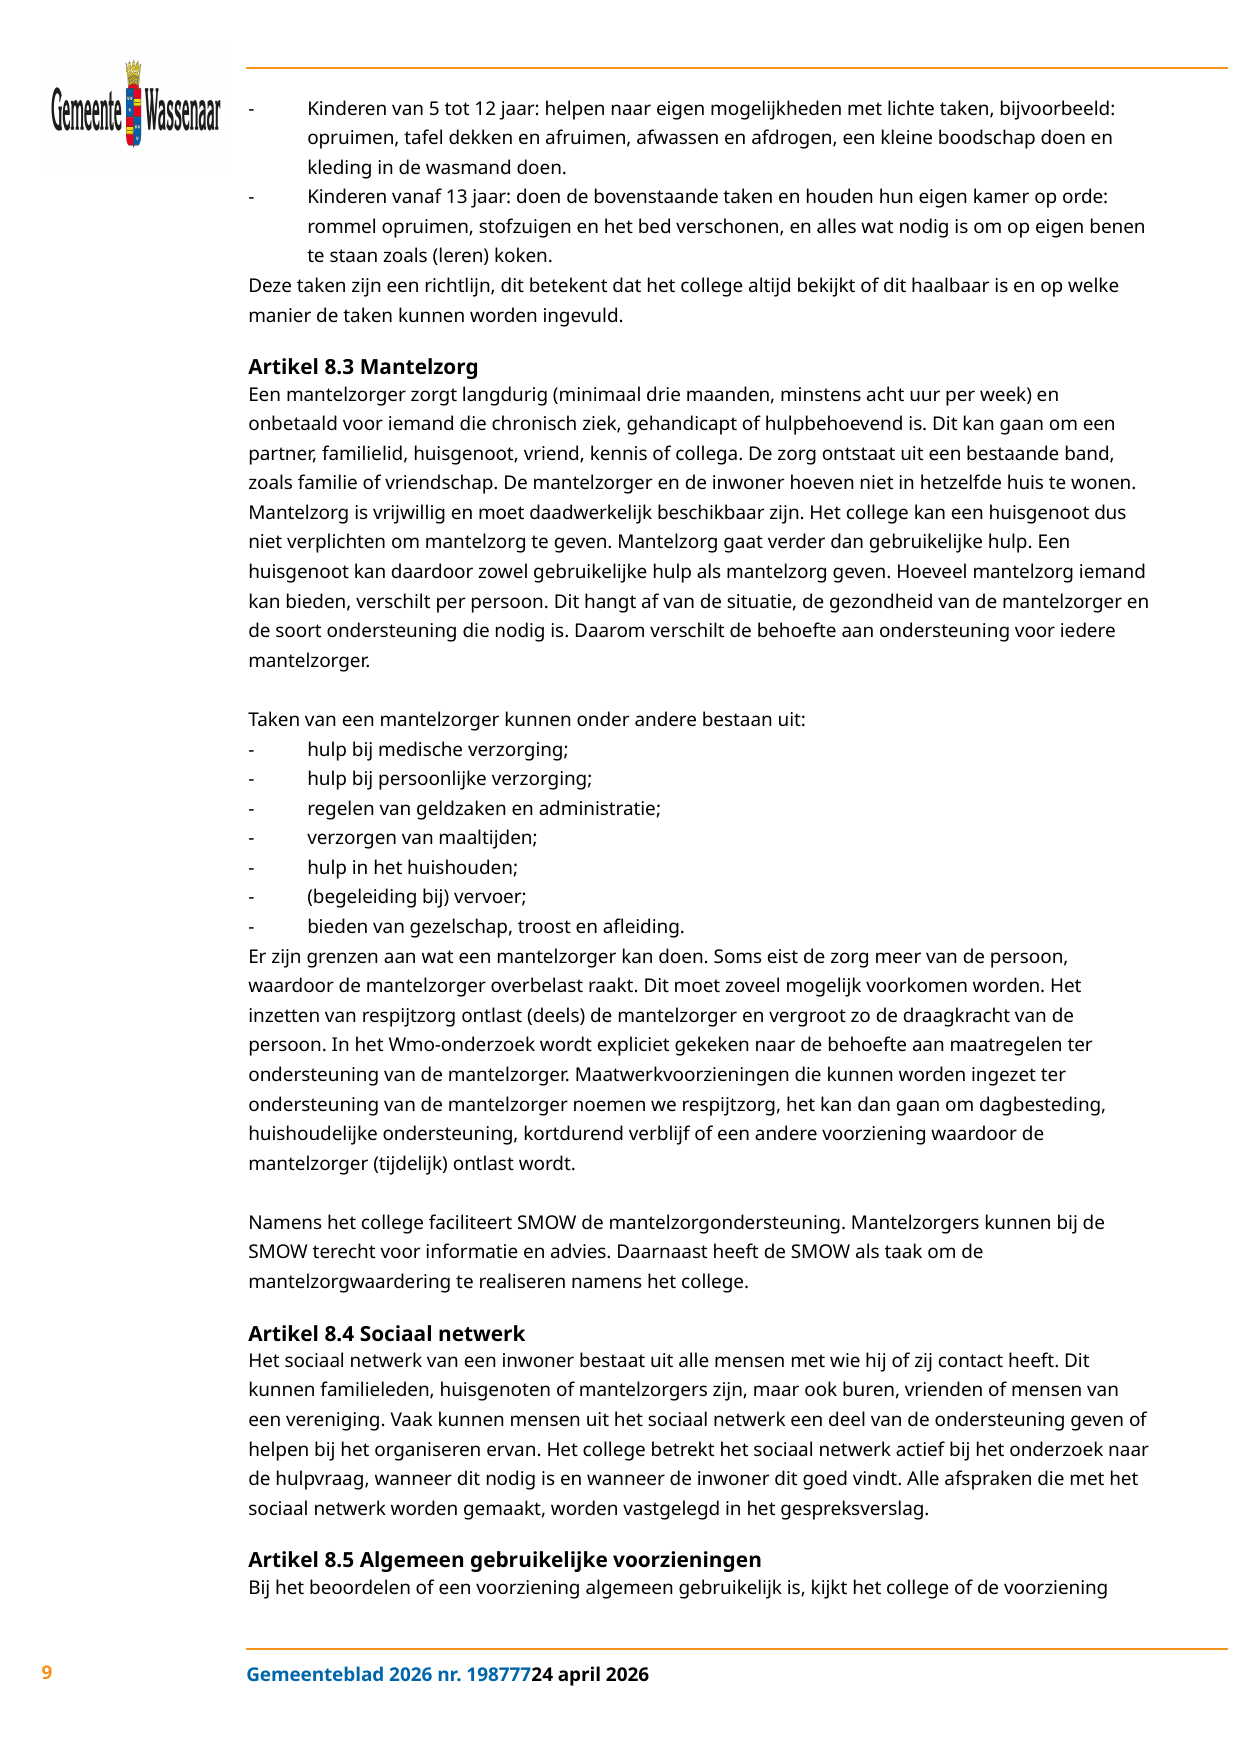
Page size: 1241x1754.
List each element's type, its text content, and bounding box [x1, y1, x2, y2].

list bieden van gezelschap, troost en afleiding. [248, 913, 1152, 939]
list hulp in het huishouden; [248, 854, 1152, 880]
text Er zijn grenzen aan wat een mantelzorger kan doen. Soms eist de zorg meer van de persoon, waardoor de mantelzorger overbelast raakt. Dit moet zoveel mogelijk voorkomen worden. Het inzetten van respijtzorg ontlast (deels) de mantelzorger en vergroot zo de draagkracht van de persoon. In het Wmo-onderzoek wordt expliciet gekeken naar de behoefte aan maatregelen ter ondersteuning van de mantelzorger. Maatwerkvoorzieningen die kunnen worden ingezet ter ondersteuning van de mantelzorger noemen we respijtzorg, het kan dan gaan om dagbesteding, huishoudelijke ondersteuning, kortdurend verblijf of een andere voorziening waardoor de mantelzorger (tijdelijk) ontlast wordt. [248, 943, 1152, 1176]
text Een mantelzorger zorgt langdurig (minimaal drie maanden, minstens acht uur per week) en onbetaald voor iemand die chronisch ziek, gehandicapt of hulpbehoevend is. Dit kan gaan om een partner, familielid, huisgenoot, vriend, kennis of collega. De zorg ontstaat uit een bestaande band, zoals familie of vriendschap. De mantelzorger en de inwoner hoeven niet in hetzelfde huis te wonen. Mantelzorg is vrijwillig en moet daadwerkelijk beschikbaar zijn. Het college kan een huisgenoot dus niet verplichten om mantelzorg te geven. Mantelzorg gaat verder dan gebruikelijke hulp. Een huisgenoot kan daardoor zowel gebruikelijke hulp als mantelzorg geven. Hoeveel mantelzorg iemand kan bieden, verschilt per persoon. Dit hangt af van de situatie, de gezondheid van de mantelzorger en de soort ondersteuning die nodig is. Daarom verschilt de behoefte aan ondersteuning voor iedere mantelzorger. [248, 381, 1152, 673]
text Artikel 8.5 Algemeen gebruikelijke voorzieningen [248, 1545, 1152, 1574]
text Het sociaal netwerk van een inwoner bestaat uit alle mensen met wie hij of zij contact heeft. Dit kunnen familieleden, huisgenoten of mantelzorgers zijn, maar ook buren, vrienden of mensen van een vereniging. Vaak kunnen mensen uit het sociaal netwerk een deel van de ondersteuning geven of helpen bij het organiseren ervan. Het college betrekt het sociaal netwerk actief bij het onderzoek naar de hulpvraag, wanneer dit nodig is en wanneer de inwoner dit goed vindt. Alle afspraken die met het sociaal netwerk worden gemaakt, worden vastgelegd in het gespreksverslag. [248, 1347, 1152, 1521]
text Taken van een mantelzorger kunnen onder andere bestaan uit: [248, 706, 1152, 732]
picture [41, 47, 231, 172]
list Kinderen van 5 tot 12 jaar: helpen naar eigen mogelijkheden met lichte taken, bijvoorbeeld: opruimen, tafel dekken en afruimen, afwassen en afdrogen, een kleine boodschap doen en kleding in de wasmand doen. [248, 95, 1152, 180]
list hulp bij medische verzorging; [248, 736, 1152, 761]
text Artikel 8.3 Mantelzorg [248, 352, 1152, 381]
list (begeleiding bij) vervoer; [248, 884, 1152, 909]
text Artikel 8.4 Sociaal netwerk [248, 1319, 1152, 1347]
list Kinderen vanaf 13 jaar: doen de bovenstaande taken en houden hun eigen kamer op orde: rommel opruimen, stofzuigen en het bed verschonen, en alles wat nodig is om op eigen benen te staan zoals (leren) koken. [248, 183, 1152, 268]
list hulp bij persoonlijke verzorging; [248, 765, 1152, 791]
text Deze taken zijn een richtlijn, dit betekent dat het college altijd bekijkt of dit haalbaar is en op welke manier de taken kunnen worden ingevuld. [248, 272, 1152, 328]
list regelen van geldzaken en administratie; [248, 795, 1152, 821]
text Bij het beoordelen of een voorziening algemeen gebruikelijk is, kijkt het college of de voorziening [248, 1574, 1152, 1599]
text Namens het college faciliteert SMOW de mantelzorgondersteuning. Mantelzorgers kunnen bij de SMOW terecht voor informatie en advies. Daarnaast heeft de SMOW als taak om de mantelzorgwaardering te realiseren namens het college. [248, 1209, 1152, 1294]
list verzorgen van maaltijden; [248, 824, 1152, 850]
